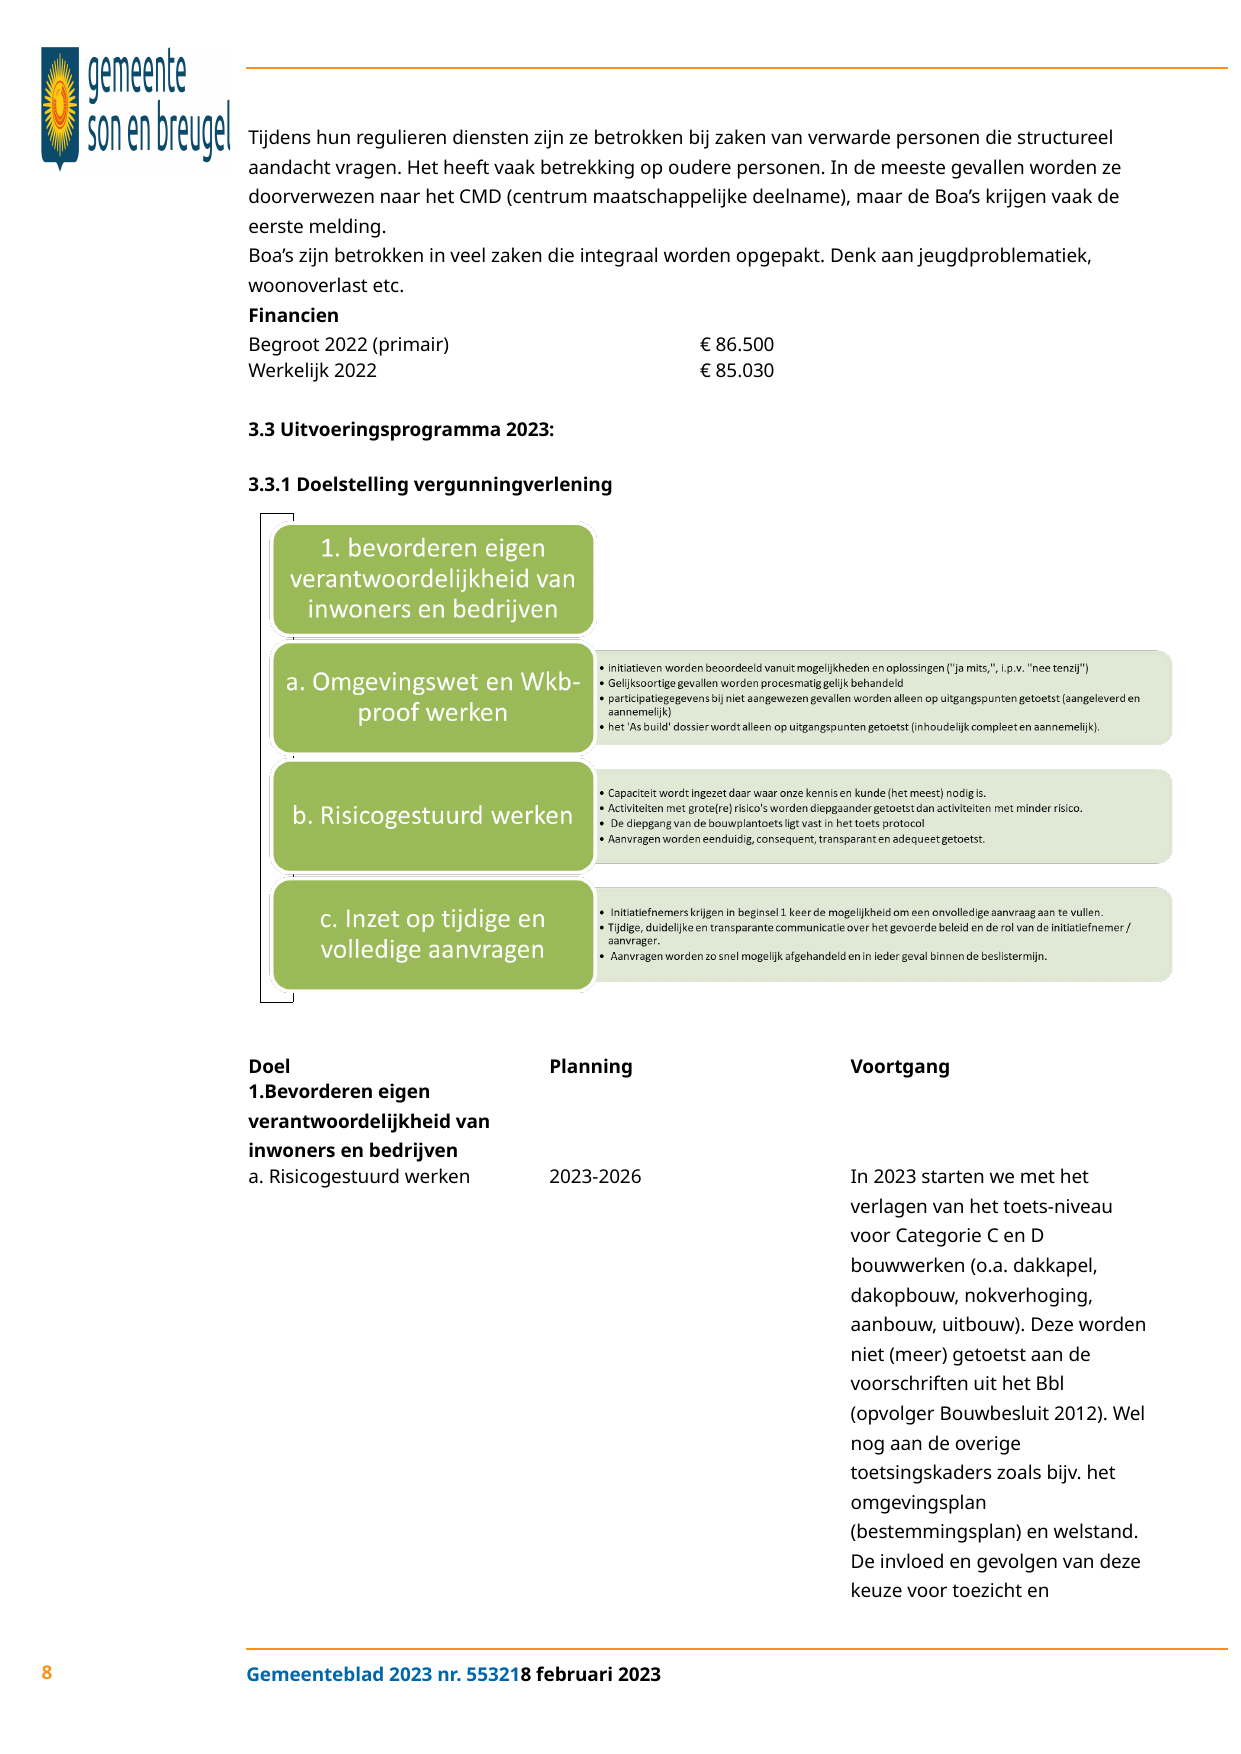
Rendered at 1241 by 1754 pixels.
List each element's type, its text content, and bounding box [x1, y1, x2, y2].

table_cell 2023-2026 [549, 1164, 850, 1603]
table_header € 86.500 [700, 332, 1152, 357]
table_cell Werkelijk 2022 [248, 357, 700, 383]
table_header Voortgang [850, 1053, 1152, 1078]
text Boa’s zijn betrokken in veel zaken die integraal worden opgepakt. Denk aan jeugdproblematiek, woonoverlast etc. [248, 243, 1152, 298]
table_cell a. Risicogestuurd werken [248, 1164, 549, 1603]
table_header Planning [549, 1053, 850, 1078]
table_cell [850, 1079, 1152, 1163]
text 3.3.1 Doelstelling vergunningverlening [248, 471, 1152, 497]
picture [41, 47, 231, 172]
table_cell [549, 1079, 850, 1163]
text Tijdens hun regulieren diensten zijn ze betrokken bij zaken van verwarde personen die structureel aandacht vragen. Het heeft vaak betrekking op oudere personen. In de meeste gevallen worden ze doorverwezen naar het CMD (centrum maatschappelijke deelname), maar de Boa’s krijgen vaak de eerste melding. [248, 124, 1152, 239]
table_cell In 2023 starten we met het verlagen van het toets-niveau voor Categorie C en D bouwwerken (o.a. dakkapel, dakopbouw, nokverhoging, aanbouw, uitbouw). Deze worden niet (meer) getoetst aan de voorschriften uit het Bbl (opvolger Bouwbesluit 2012). Wel nog aan de overige toetsingskaders zoals bijv. het omgevingsplan (bestemmingsplan) en welstand. De invloed en gevolgen van deze keuze voor toezicht en [850, 1164, 1152, 1603]
table_header Doel [248, 1053, 549, 1078]
picture [268, 521, 1173, 993]
table_cell 1.Bevorderen eigen verantwoordelijkheid van inwoners en bedrijven [248, 1079, 549, 1163]
table_header Begroot 2022 (primair) [248, 332, 700, 357]
table_cell € 85.030 [700, 357, 1152, 383]
text Financien [248, 302, 1152, 328]
text 3.3 Uitvoeringsprogramma 2023: [248, 416, 1152, 442]
